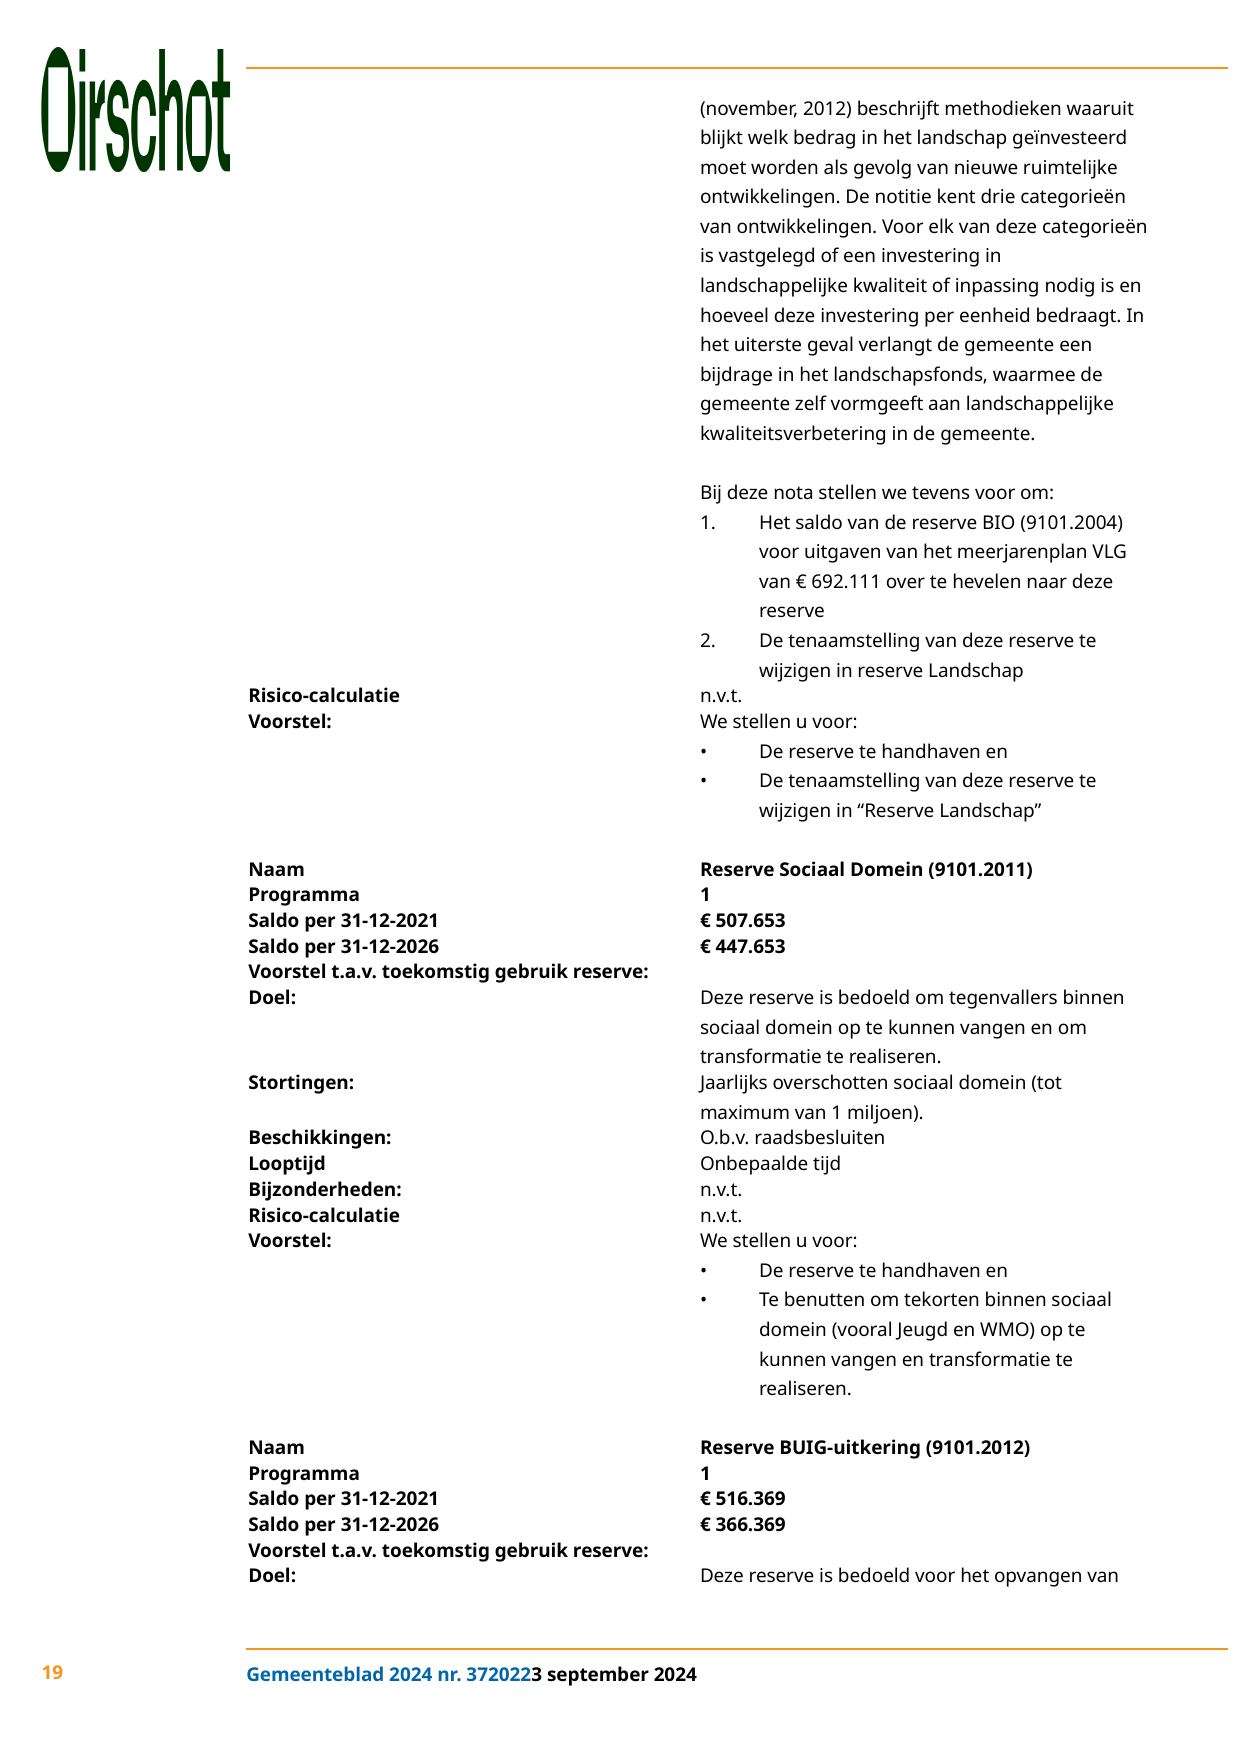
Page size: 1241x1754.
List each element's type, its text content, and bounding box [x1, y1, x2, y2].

table_cell 1 [700, 881, 1152, 907]
table_cell We stellen u voor: De reserve te handhaven en Te benutten om tekorten binnen sociaal domein (vooral Jeugd en WMO) op te kunnen vangen en transformatie te realiseren. [700, 1228, 1152, 1401]
table_cell [248, 95, 700, 683]
picture [41, 47, 231, 172]
table_cell Doel: [248, 984, 700, 1069]
table_cell Voorstel t.a.v. toekomstig gebruik reserve: [248, 959, 1152, 984]
table_cell Doel: [248, 1563, 700, 1588]
table_cell Saldo per 31-12-2026 [248, 1511, 700, 1537]
table_cell Looptijd [248, 1150, 700, 1176]
table_cell € 507.653 [700, 907, 1152, 933]
table_cell Saldo per 31-12-2021 [248, 1486, 700, 1511]
table_cell O.b.v. raadsbesluiten [700, 1125, 1152, 1150]
table_cell We stellen u voor: De reserve te handhaven en De tenaamstelling van deze reserve te wijzigen in “Reserve Landschap” [700, 708, 1152, 823]
table_cell Voorstel: [248, 708, 700, 823]
table_cell Deze reserve is bedoeld voor het opvangen van [700, 1563, 1152, 1588]
table_cell Programma [248, 1460, 700, 1486]
table_header Naam [248, 856, 700, 881]
table_cell € 366.369 [700, 1511, 1152, 1537]
table_cell Risico-calculatie [248, 1202, 700, 1227]
table_cell Voorstel: [248, 1228, 700, 1401]
table_cell n.v.t. [700, 1176, 1152, 1202]
table_cell Onbepaalde tijd [700, 1150, 1152, 1176]
table_cell Deze reserve is bedoeld om tegenvallers binnen sociaal domein op te kunnen vangen en om transformatie te realiseren. [700, 984, 1152, 1069]
table_cell Saldo per 31-12-2021 [248, 907, 700, 933]
table_cell Stortingen: [248, 1069, 700, 1124]
table_cell Programma [248, 881, 700, 907]
table_cell n.v.t. [700, 683, 1152, 708]
table_cell € 447.653 [700, 933, 1152, 959]
table_cell 1 [700, 1460, 1152, 1486]
table_cell Saldo per 31-12-2026 [248, 933, 700, 959]
table_header Reserve BUIG-uitkering (9101.2012) [700, 1434, 1152, 1460]
table_cell € 516.369 [700, 1486, 1152, 1511]
table_cell Bijzonderheden: [248, 1176, 700, 1202]
table_cell Voorstel t.a.v. toekomstig gebruik reserve: [248, 1537, 1152, 1563]
table_header Naam [248, 1434, 700, 1460]
table_cell Beschikkingen: [248, 1125, 700, 1150]
table_cell Jaarlijks overschotten sociaal domein (tot maximum van 1 miljoen). [700, 1069, 1152, 1124]
table_cell n.v.t. [700, 1202, 1152, 1227]
table_header Reserve Sociaal Domein (9101.2011) [700, 856, 1152, 881]
table_cell (november, 2012) beschrijft methodieken waaruit blijkt welk bedrag in het landschap geïnvesteerd moet worden als gevolg van nieuwe ruimtelijke ontwikkelingen. De notitie kent drie categorieën van ontwikkelingen. Voor elk van deze categorieën is vastgelegd of een investering in landschappelijke kwaliteit of inpassing nodig is en hoeveel deze investering per eenheid bedraagt. In het uiterste geval verlangt de gemeente een bijdrage in het landschapsfonds, waarmee de gemeente zelf vormgeeft aan landschappelijke kwaliteitsverbetering in de gemeente. Bij deze nota stellen we tevens voor om: Het saldo van de reserve BIO (9101.2004) voor uitgaven van het meerjarenplan VLG van € 692.111 over te hevelen naar deze reserve De tenaamstelling van deze reserve te wijzigen in reserve Landschap [700, 95, 1152, 683]
table_cell Risico-calculatie [248, 683, 700, 708]
